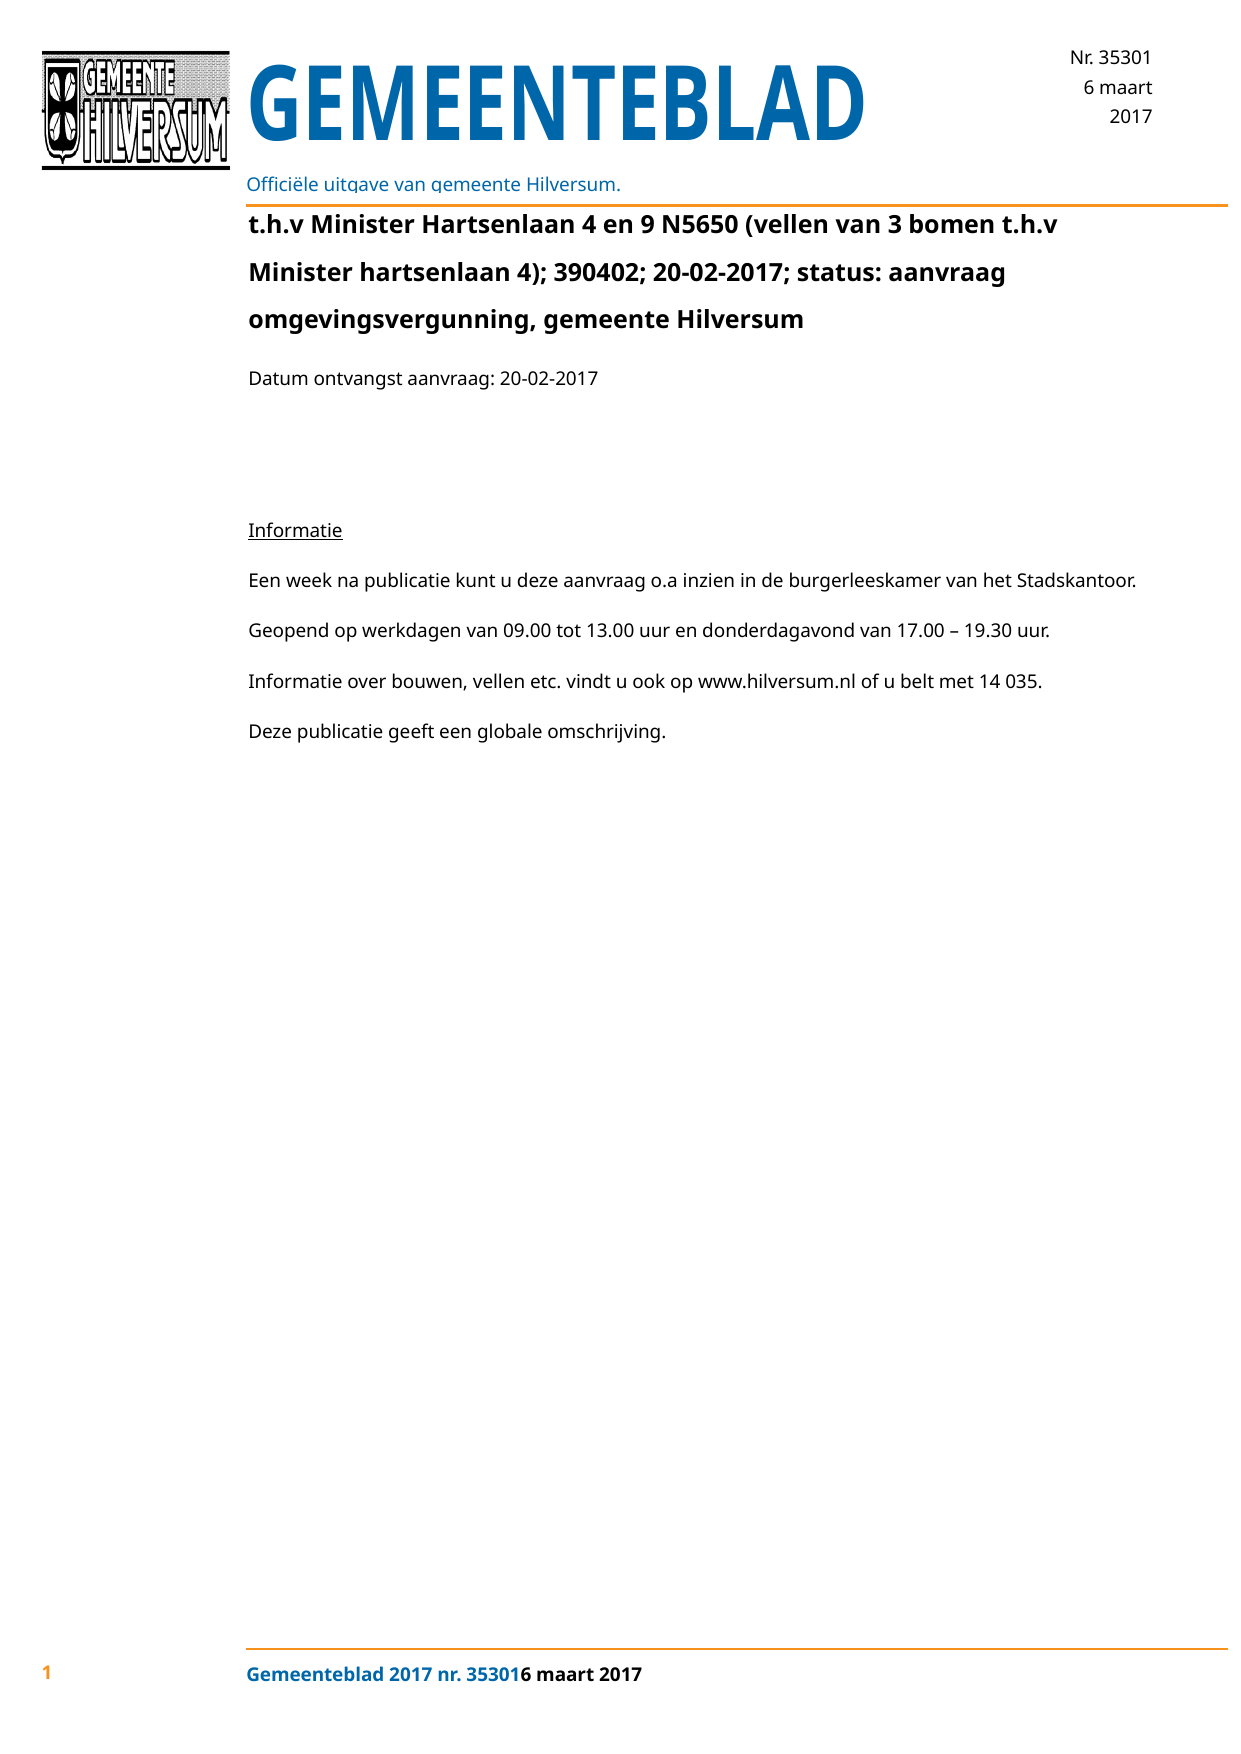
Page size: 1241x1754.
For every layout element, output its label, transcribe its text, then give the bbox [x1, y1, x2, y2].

text Informatie [248, 517, 1152, 542]
text Deze publicatie geeft een globale omschrijving. [248, 718, 1152, 744]
text Informatie over bouwen, vellen etc. vindt u ook op www.hilversum.nl of u belt met 14 035. [248, 668, 1152, 694]
text Een week na publicatie kunt u deze aanvraag o.a inzien in de burgerleeskamer van het Stadskantoor. [248, 567, 1152, 593]
text Datum ontvangst aanvraag: 20-02-2017 [248, 366, 1152, 391]
text t.h.v Minister Hartsenlaan 4 en 9 N5650 (vellen van 3 bomen t.h.v Minister hartsenlaan 4); 390402; 20-02-2017; status: aanvraag omgevingsvergunning, gemeente Hilversum [248, 207, 1152, 336]
picture [41, 47, 231, 172]
text Geopend op werkdagen van 09.00 tot 13.00 uur en donderdagavond van 17.00 – 19.30 uur. [248, 618, 1152, 643]
